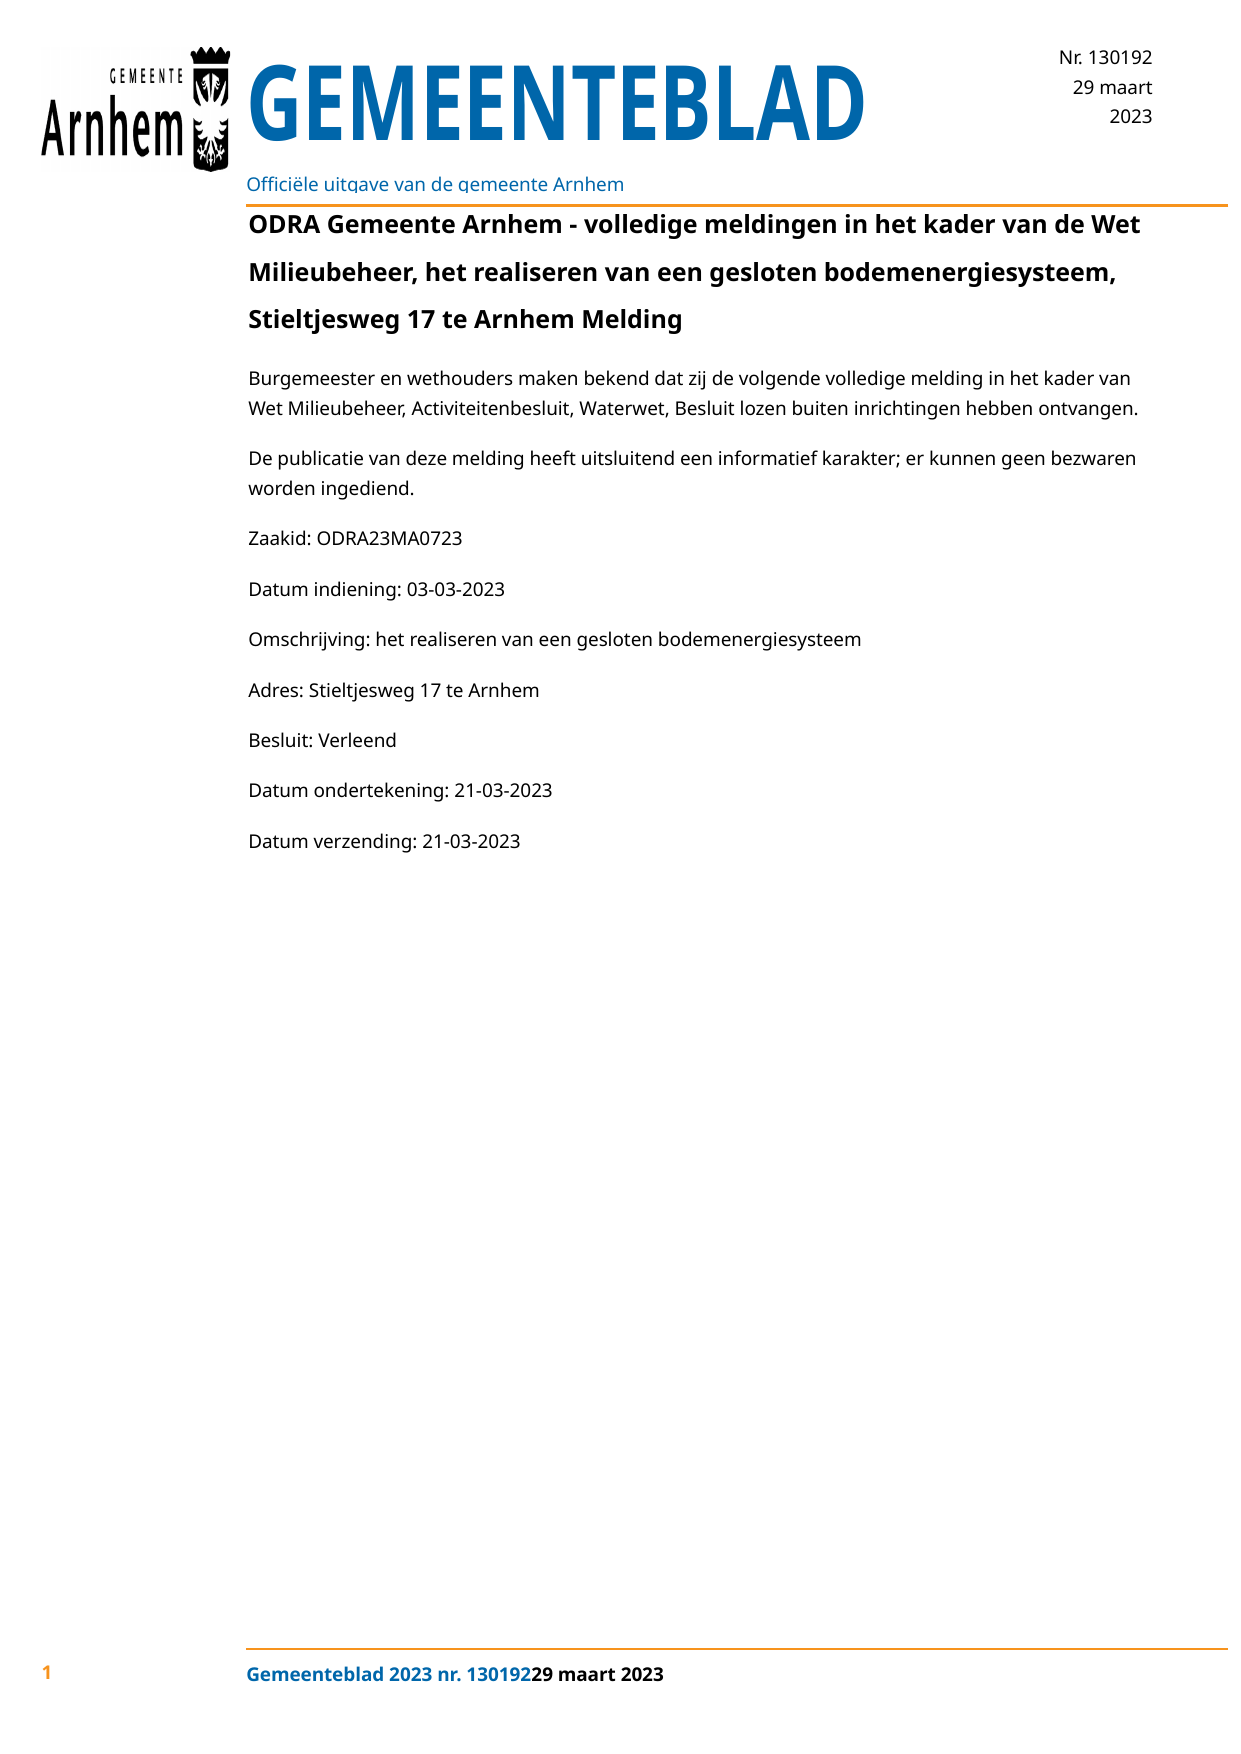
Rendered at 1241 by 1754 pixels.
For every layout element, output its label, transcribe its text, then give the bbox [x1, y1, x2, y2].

text Datum ondertekening: 21-03-2023 [248, 778, 1152, 803]
text ODRA Gemeente Arnhem - volledige meldingen in het kader van de Wet Milieubeheer, het realiseren van een gesloten bodemenergiesysteem, Stieltjesweg 17 te Arnhem Melding [248, 207, 1152, 336]
text Adres: Stieltjesweg 17 te Arnhem [248, 677, 1152, 702]
text Datum indiening: 03-03-2023 [248, 576, 1152, 602]
text Omschrijving: het realiseren van een gesloten bodemenergiesysteem [248, 626, 1152, 652]
text Besluit: Verleend [248, 727, 1152, 753]
text Datum verzending: 21-03-2023 [248, 828, 1152, 854]
text De publicatie van deze melding heeft uitsluitend een informatief karakter; er kunnen geen bezwaren worden ingediend. [248, 446, 1152, 501]
picture [41, 47, 231, 172]
text Zaakid: ODRA23MA0723 [248, 526, 1152, 551]
text Burgemeester en wethouders maken bekend dat zij de volgende volledige melding in het kader van Wet Milieubeheer, Activiteitenbesluit, Waterwet, Besluit lozen buiten inrichtingen hebben ontvangen. [248, 366, 1152, 421]
